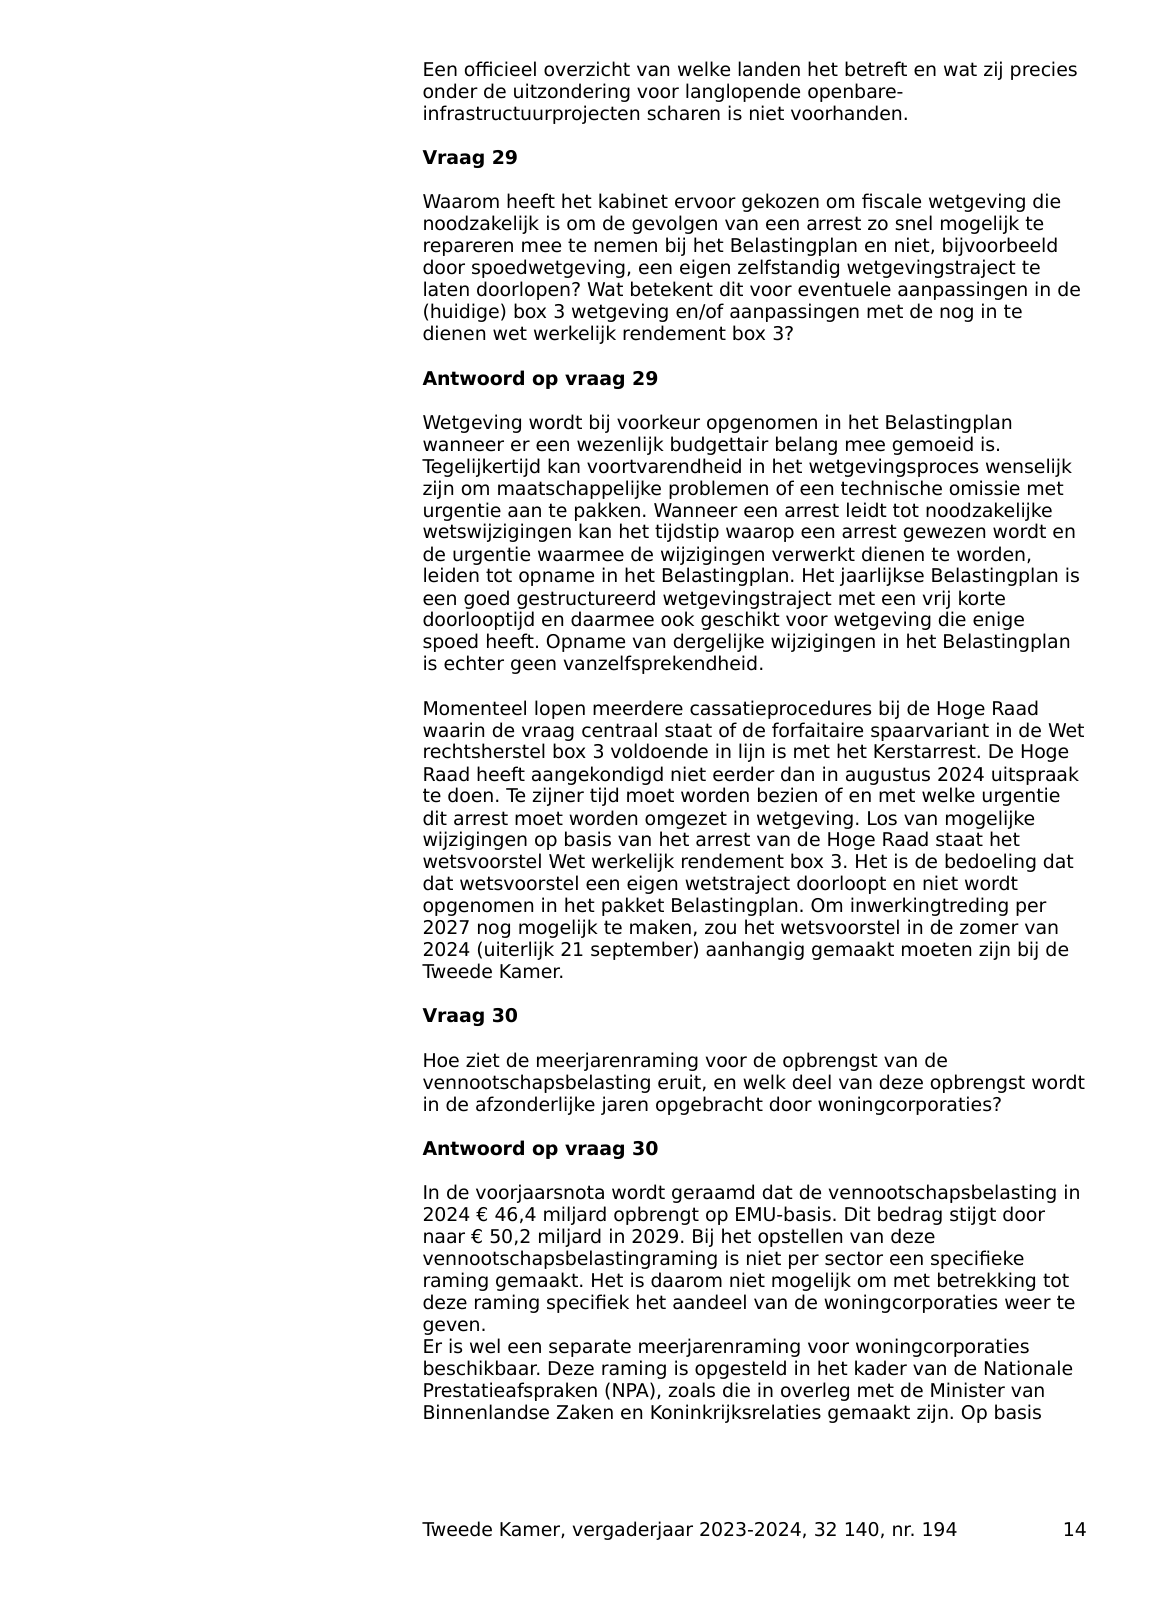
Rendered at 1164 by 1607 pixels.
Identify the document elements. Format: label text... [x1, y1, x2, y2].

text Een officieel overzicht van welke landen het betreft en wat zij precies onder de uitzondering voor langlopende openbare-infrastructuurprojecten scharen is niet voorhanden. [422, 59, 1087, 125]
subtitle Antwoord op vraag 30 [422, 1138, 1087, 1160]
text Waarom heeft het kabinet ervoor gekozen om fiscale wetgeving die noodzakelijk is om de gevolgen van een arrest zo snel mogelijk te repareren mee te nemen bij het Belastingplan en niet, bijvoorbeeld door spoedwetgeving, een eigen zelfstandig wetgevingstraject te laten doorlopen? Wat betekent dit voor eventuele aanpassingen in de (huidige) box 3 wetgeving en/of aanpassingen met de nog in te dienen wet werkelijk rendement box 3? [422, 191, 1087, 345]
subtitle Antwoord op vraag 29 [422, 367, 1087, 389]
text Er is wel een separate meerjarenraming voor woningcorporaties beschikbaar. Deze raming is opgesteld in het kader van de Nationale Prestatieafspraken (NPA), zoals die in overleg met de Minister van Binnenlandse Zaken en Koninkrijksrelaties gemaakt zijn. Op basis [422, 1336, 1087, 1424]
text Momenteel lopen meerdere cassatieprocedures bij de Hoge Raad waarin de vraag centraal staat of de forfaitaire spaarvariant in de Wet rechtsherstel box 3 voldoende in lijn is met het Kerstarrest. De Hoge Raad heeft aangekondigd niet eerder dan in augustus 2024 uitspraak te doen. Te zijner tijd moet worden bezien of en met welke urgentie dit arrest moet worden omgezet in wetgeving. Los van mogelijke wijzigingen op basis van het arrest van de Hoge Raad staat het wetsvoorstel Wet werkelijk rendement box 3. Het is de bedoeling dat dat wetsvoorstel een eigen wetstraject doorloopt en niet wordt opgenomen in het pakket Belastingplan. Om inwerkingtreding per 2027 nog mogelijk te maken, zou het wetsvoorstel in de zomer van 2024 (uiterlijk 21 september) aanhangig gemaakt moeten zijn bij de Tweede Kamer. [422, 697, 1087, 983]
subtitle Vraag 29 [422, 147, 1087, 169]
text Hoe ziet de meerjarenraming voor de opbrengst van de vennootschapsbelasting eruit, en welk deel van deze opbrengst wordt in de afzonderlijke jaren opgebracht door woningcorporaties? [422, 1049, 1087, 1116]
subtitle Vraag 30 [422, 1005, 1087, 1027]
text In de voorjaarsnota wordt geraamd dat de vennootschapsbelasting in 2024 € 46,4 miljard opbrengt op EMU-basis. Dit bedrag stijgt door naar € 50,2 miljard in 2029. Bij het opstellen van deze vennootschapsbelastingraming is niet per sector een specifieke raming gemaakt. Het is daarom niet mogelijk om met betrekking tot deze raming specifiek het aandeel van de woningcorporaties weer te geven. [422, 1182, 1087, 1336]
text Wetgeving wordt bij voorkeur opgenomen in het Belastingplan wanneer er een wezenlijk budgettair belang mee gemoeid is. Tegelijkertijd kan voortvarendheid in het wetgevingsproces wenselijk zijn om maatschappelijke problemen of een technische omissie met urgentie aan te pakken. Wanneer een arrest leidt tot noodzakelijke wetswijzigingen kan het tijdstip waarop een arrest gewezen wordt en de urgentie waarmee de wijzigingen verwerkt dienen te worden, leiden tot opname in het Belastingplan. Het jaarlijkse Belastingplan is een goed gestructureerd wetgevingstraject met een vrij korte doorlooptijd en daarmee ook geschikt voor wetgeving die enige spoed heeft. Opname van dergelijke wijzigingen in het Belastingplan is echter geen vanzelfsprekendheid. [422, 412, 1087, 675]
